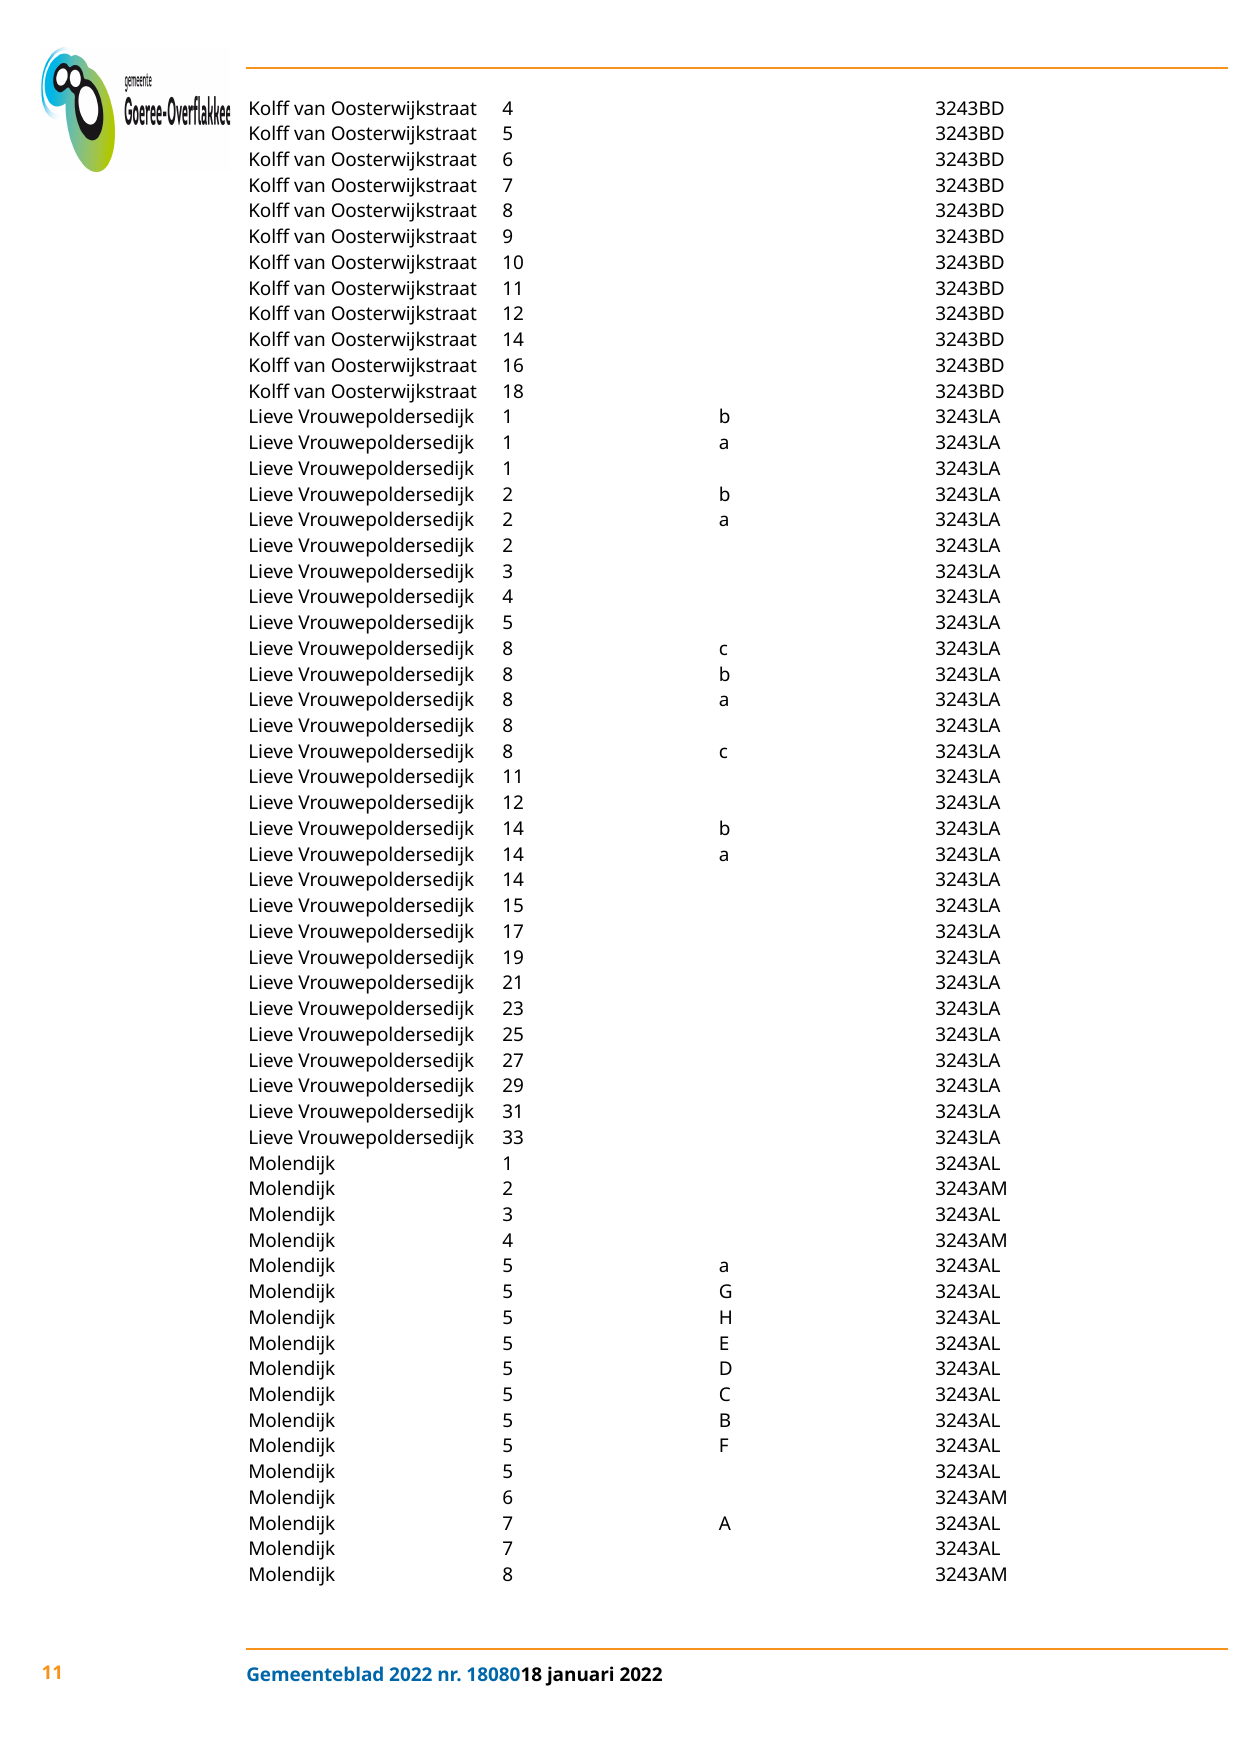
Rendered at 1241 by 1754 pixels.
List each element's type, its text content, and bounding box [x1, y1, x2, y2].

table_cell Lieve Vrouwepoldersedijk [248, 918, 502, 944]
table_cell 8 [502, 712, 719, 738]
table_cell a [719, 687, 935, 712]
table_cell Molendijk [248, 1201, 502, 1227]
table_cell [719, 1073, 935, 1098]
table_cell [719, 1175, 935, 1201]
table_cell Molendijk [248, 1253, 502, 1278]
table_cell [719, 609, 935, 635]
table_cell [719, 1021, 935, 1047]
table_cell 3243LA [935, 790, 1152, 815]
table_cell Lieve Vrouwepoldersedijk [248, 429, 502, 455]
table_cell c [719, 635, 935, 661]
table_cell 3243AM [935, 1227, 1152, 1253]
table_cell [719, 1536, 935, 1561]
table_cell G [719, 1278, 935, 1304]
table_cell Lieve Vrouwepoldersedijk [248, 867, 502, 892]
table_cell 4 [502, 1227, 719, 1253]
table_cell Lieve Vrouwepoldersedijk [248, 738, 502, 764]
table_cell 8 [502, 687, 719, 712]
table_cell 19 [502, 944, 719, 969]
table_cell 6 [502, 1484, 719, 1510]
table_cell 3243AL [935, 1381, 1152, 1407]
table_cell Kolff van Oosterwijkstraat [248, 121, 502, 146]
table_cell 3243AM [935, 1484, 1152, 1510]
table_cell Lieve Vrouwepoldersedijk [248, 532, 502, 558]
table_cell H [719, 1304, 935, 1330]
table_cell Molendijk [248, 1227, 502, 1253]
table_cell 3243BD [935, 352, 1152, 378]
table_cell [719, 1227, 935, 1253]
table_cell 12 [502, 790, 719, 815]
table_cell 3243BD [935, 95, 1152, 121]
table_cell b [719, 404, 935, 429]
table_cell 3243AL [935, 1304, 1152, 1330]
table_cell 4 [502, 584, 719, 609]
table_cell Kolff van Oosterwijkstraat [248, 249, 502, 275]
table_cell Lieve Vrouwepoldersedijk [248, 841, 502, 867]
table_cell 3243LA [935, 1098, 1152, 1124]
table_cell 5 [502, 1356, 719, 1381]
table_cell 18 [502, 378, 719, 403]
table_cell 3243LA [935, 970, 1152, 995]
table_cell Lieve Vrouwepoldersedijk [248, 584, 502, 609]
table_cell 11 [502, 275, 719, 301]
table_cell [719, 970, 935, 995]
table_cell 25 [502, 1021, 719, 1047]
table_cell Molendijk [248, 1407, 502, 1433]
table_cell b [719, 481, 935, 506]
table_cell 3243AL [935, 1201, 1152, 1227]
table_cell 33 [502, 1124, 719, 1150]
table_cell 3243BD [935, 146, 1152, 172]
table_cell 3243LA [935, 712, 1152, 738]
table_cell [719, 1484, 935, 1510]
table_cell Kolff van Oosterwijkstraat [248, 172, 502, 198]
table_cell 1 [502, 455, 719, 481]
table_cell 10 [502, 249, 719, 275]
table_cell 5 [502, 1330, 719, 1356]
table_cell Lieve Vrouwepoldersedijk [248, 506, 502, 532]
table_cell 5 [502, 1433, 719, 1458]
table_cell Lieve Vrouwepoldersedijk [248, 661, 502, 687]
table_cell [719, 558, 935, 584]
table_cell Lieve Vrouwepoldersedijk [248, 635, 502, 661]
table_cell A [719, 1510, 935, 1536]
table_cell [719, 224, 935, 249]
table_cell 14 [502, 841, 719, 867]
table_cell 3243BD [935, 378, 1152, 403]
table_cell 5 [502, 1253, 719, 1278]
table_cell [719, 326, 935, 352]
table_cell Kolff van Oosterwijkstraat [248, 224, 502, 249]
table_cell 27 [502, 1047, 719, 1072]
table_cell 3243AL [935, 1510, 1152, 1536]
table_cell b [719, 815, 935, 841]
table_cell 3 [502, 558, 719, 584]
table_cell Lieve Vrouwepoldersedijk [248, 609, 502, 635]
table_cell 14 [502, 815, 719, 841]
table_cell 5 [502, 1304, 719, 1330]
table_cell 3243LA [935, 661, 1152, 687]
table_cell 3243AL [935, 1356, 1152, 1381]
table_cell 3 [502, 1201, 719, 1227]
table_cell 3243LA [935, 764, 1152, 789]
table_cell Lieve Vrouwepoldersedijk [248, 995, 502, 1021]
table_cell 3243AM [935, 1561, 1152, 1587]
table_cell 3243LA [935, 995, 1152, 1021]
table_cell 1 [502, 429, 719, 455]
table_cell B [719, 1407, 935, 1433]
table_cell Molendijk [248, 1536, 502, 1561]
table_cell [719, 378, 935, 403]
table_cell 6 [502, 146, 719, 172]
table_cell 3243AL [935, 1407, 1152, 1433]
table_cell Lieve Vrouwepoldersedijk [248, 404, 502, 429]
table_cell 2 [502, 1175, 719, 1201]
table_cell [719, 893, 935, 918]
table_cell [719, 249, 935, 275]
table_cell D [719, 1356, 935, 1381]
table_cell 5 [502, 1381, 719, 1407]
table_cell 3243BD [935, 326, 1152, 352]
table_cell 7 [502, 1510, 719, 1536]
table_cell Molendijk [248, 1304, 502, 1330]
table_cell c [719, 738, 935, 764]
table_cell 3243BD [935, 172, 1152, 198]
table_cell a [719, 429, 935, 455]
table_cell 3243LA [935, 1124, 1152, 1150]
table_cell Lieve Vrouwepoldersedijk [248, 1098, 502, 1124]
table_cell 3243AL [935, 1253, 1152, 1278]
table_cell 3243LA [935, 404, 1152, 429]
table_cell 9 [502, 224, 719, 249]
table_cell 3243LA [935, 506, 1152, 532]
table_cell [719, 764, 935, 789]
table_cell 15 [502, 893, 719, 918]
table_cell 11 [502, 764, 719, 789]
table_cell Molendijk [248, 1484, 502, 1510]
table_cell [719, 352, 935, 378]
table_cell [719, 1561, 935, 1587]
table_cell Kolff van Oosterwijkstraat [248, 95, 502, 121]
table_cell Molendijk [248, 1561, 502, 1587]
table_cell a [719, 506, 935, 532]
table_cell 3243BD [935, 249, 1152, 275]
table_cell 8 [502, 738, 719, 764]
table_cell 3243LA [935, 738, 1152, 764]
table_cell [719, 867, 935, 892]
table_cell C [719, 1381, 935, 1407]
table_cell Kolff van Oosterwijkstraat [248, 146, 502, 172]
table_cell 16 [502, 352, 719, 378]
table_cell Molendijk [248, 1381, 502, 1407]
table_cell 8 [502, 661, 719, 687]
table_cell 8 [502, 635, 719, 661]
table_cell Molendijk [248, 1150, 502, 1175]
table_cell 23 [502, 995, 719, 1021]
table_cell [719, 455, 935, 481]
table_cell 3243LA [935, 481, 1152, 506]
table_cell [719, 995, 935, 1021]
table_cell 1 [502, 1150, 719, 1175]
table_cell [719, 712, 935, 738]
table_cell 3243LA [935, 841, 1152, 867]
table_cell [719, 584, 935, 609]
table_cell Lieve Vrouwepoldersedijk [248, 1021, 502, 1047]
table_cell [719, 918, 935, 944]
table_cell 7 [502, 172, 719, 198]
table_cell [719, 198, 935, 223]
table_cell Molendijk [248, 1330, 502, 1356]
table_cell 2 [502, 506, 719, 532]
table_cell 3243LA [935, 558, 1152, 584]
table_cell 3243LA [935, 944, 1152, 969]
table_cell Lieve Vrouwepoldersedijk [248, 481, 502, 506]
table_cell Molendijk [248, 1175, 502, 1201]
table_cell 3243AL [935, 1278, 1152, 1304]
table_cell 3243BD [935, 198, 1152, 223]
table_cell 3243BD [935, 275, 1152, 301]
table_cell 3243AL [935, 1330, 1152, 1356]
table_cell 3243AL [935, 1459, 1152, 1484]
table_cell [719, 1098, 935, 1124]
table_cell [719, 1047, 935, 1072]
table_cell 8 [502, 1561, 719, 1587]
table_cell [719, 146, 935, 172]
table_cell 3243LA [935, 1047, 1152, 1072]
table_cell 4 [502, 95, 719, 121]
table_cell 3243LA [935, 1073, 1152, 1098]
table_cell [719, 301, 935, 326]
table_cell Lieve Vrouwepoldersedijk [248, 970, 502, 995]
table_cell 3243LA [935, 429, 1152, 455]
table_cell 29 [502, 1073, 719, 1098]
table_cell [719, 1124, 935, 1150]
table_cell Molendijk [248, 1459, 502, 1484]
table_cell 5 [502, 121, 719, 146]
table_cell E [719, 1330, 935, 1356]
table_cell [719, 1459, 935, 1484]
table_cell 3243LA [935, 687, 1152, 712]
table_cell Lieve Vrouwepoldersedijk [248, 455, 502, 481]
table_cell [719, 121, 935, 146]
table_cell 1 [502, 404, 719, 429]
table_cell Kolff van Oosterwijkstraat [248, 301, 502, 326]
table_cell b [719, 661, 935, 687]
table_cell [719, 95, 935, 121]
table_cell Kolff van Oosterwijkstraat [248, 326, 502, 352]
table_cell Lieve Vrouwepoldersedijk [248, 1047, 502, 1072]
table_cell 3243BD [935, 121, 1152, 146]
table_cell F [719, 1433, 935, 1458]
table_cell 3243AL [935, 1150, 1152, 1175]
table_cell [719, 790, 935, 815]
table_cell Kolff van Oosterwijkstraat [248, 275, 502, 301]
table_cell Lieve Vrouwepoldersedijk [248, 1073, 502, 1098]
table_cell Kolff van Oosterwijkstraat [248, 378, 502, 403]
table_cell 3243AL [935, 1433, 1152, 1458]
table_cell 3243LA [935, 1021, 1152, 1047]
table_cell 3243LA [935, 893, 1152, 918]
table_cell 3243AL [935, 1536, 1152, 1561]
table_cell 31 [502, 1098, 719, 1124]
table_cell Lieve Vrouwepoldersedijk [248, 944, 502, 969]
table_cell [719, 172, 935, 198]
table_cell 14 [502, 867, 719, 892]
table_cell Lieve Vrouwepoldersedijk [248, 893, 502, 918]
table_cell [719, 275, 935, 301]
table_cell [719, 1201, 935, 1227]
table_cell 3243LA [935, 609, 1152, 635]
table_cell 3243BD [935, 301, 1152, 326]
table_cell Molendijk [248, 1356, 502, 1381]
table_cell Lieve Vrouwepoldersedijk [248, 687, 502, 712]
table_cell 2 [502, 532, 719, 558]
table_cell 17 [502, 918, 719, 944]
table_cell 3243LA [935, 918, 1152, 944]
table_cell Lieve Vrouwepoldersedijk [248, 764, 502, 789]
table_cell 5 [502, 1407, 719, 1433]
table_cell 3243LA [935, 532, 1152, 558]
table_cell Molendijk [248, 1510, 502, 1536]
table_cell 8 [502, 198, 719, 223]
table_cell 3243AM [935, 1175, 1152, 1201]
table_cell [719, 532, 935, 558]
table_cell [719, 944, 935, 969]
table_cell 14 [502, 326, 719, 352]
table_cell a [719, 841, 935, 867]
table_cell 12 [502, 301, 719, 326]
table_cell 5 [502, 1278, 719, 1304]
table_cell Molendijk [248, 1433, 502, 1458]
table_cell Lieve Vrouwepoldersedijk [248, 1124, 502, 1150]
table_cell 3243LA [935, 455, 1152, 481]
table_cell Kolff van Oosterwijkstraat [248, 198, 502, 223]
table_cell Lieve Vrouwepoldersedijk [248, 790, 502, 815]
table_cell 5 [502, 609, 719, 635]
table_cell 7 [502, 1536, 719, 1561]
table_cell 3243BD [935, 224, 1152, 249]
table_cell 3243LA [935, 815, 1152, 841]
table_cell Molendijk [248, 1278, 502, 1304]
picture [41, 47, 231, 172]
table_cell Lieve Vrouwepoldersedijk [248, 712, 502, 738]
table_cell 3243LA [935, 867, 1152, 892]
table_cell 3243LA [935, 584, 1152, 609]
table_cell 21 [502, 970, 719, 995]
table_cell 2 [502, 481, 719, 506]
table_cell Lieve Vrouwepoldersedijk [248, 558, 502, 584]
table_cell [719, 1150, 935, 1175]
table_cell 5 [502, 1459, 719, 1484]
table_cell Kolff van Oosterwijkstraat [248, 352, 502, 378]
table_cell 3243LA [935, 635, 1152, 661]
table_cell Lieve Vrouwepoldersedijk [248, 815, 502, 841]
table_cell a [719, 1253, 935, 1278]
